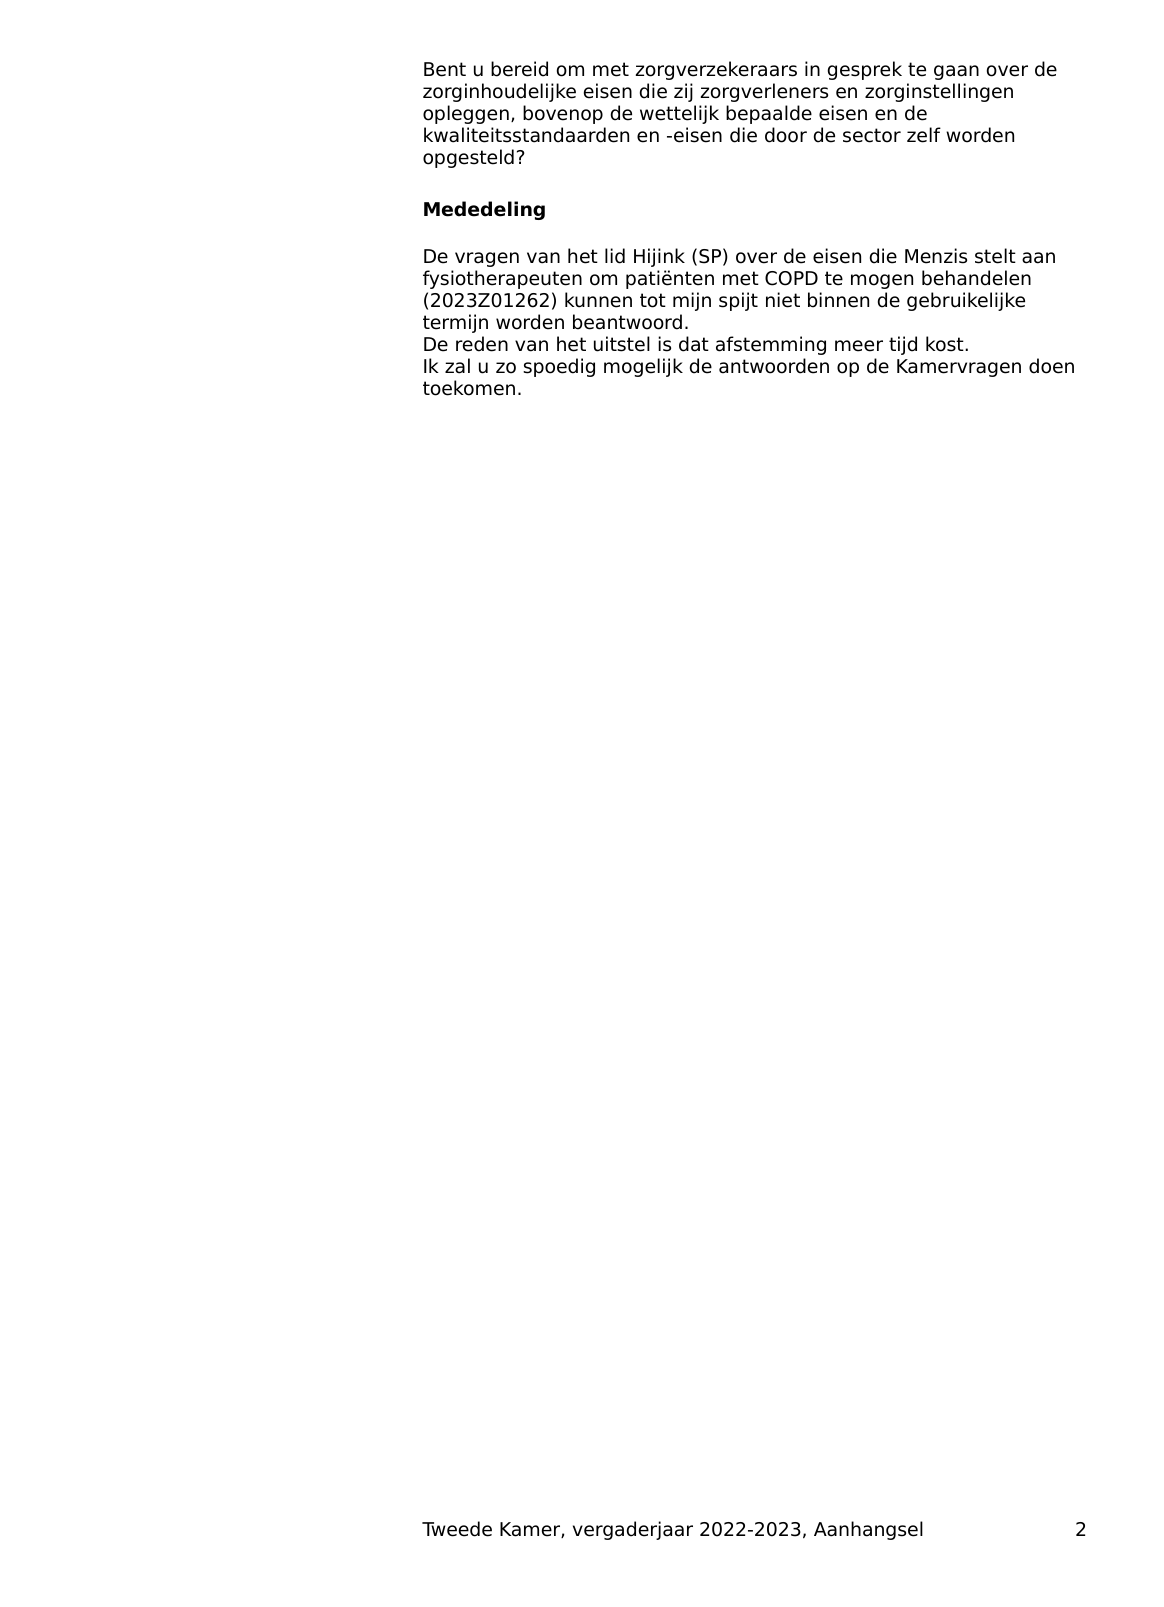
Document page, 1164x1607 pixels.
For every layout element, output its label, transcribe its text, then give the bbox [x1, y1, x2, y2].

text Ik zal u zo spoedig mogelijk de antwoorden op de Kamervragen doen toekomen. [422, 356, 1087, 400]
text De vragen van het lid Hijink (SP) over de eisen die Menzis stelt aan fysiotherapeuten om patiënten met COPD te mogen behandelen (2023Z01262) kunnen tot mijn spijt niet binnen de gebruikelijke termijn worden beantwoord. [422, 246, 1087, 334]
text De reden van het uitstel is dat afstemming meer tijd kost. [422, 334, 1087, 356]
subtitle Mededeling [422, 199, 1087, 221]
text Bent u bereid om met zorgverzekeraars in gesprek te gaan over de zorginhoudelijke eisen die zij zorgverleners en zorginstellingen opleggen, bovenop de wettelijk bepaalde eisen en de kwaliteitsstandaarden en -eisen die door de sector zelf worden opgesteld? [422, 59, 1087, 169]
